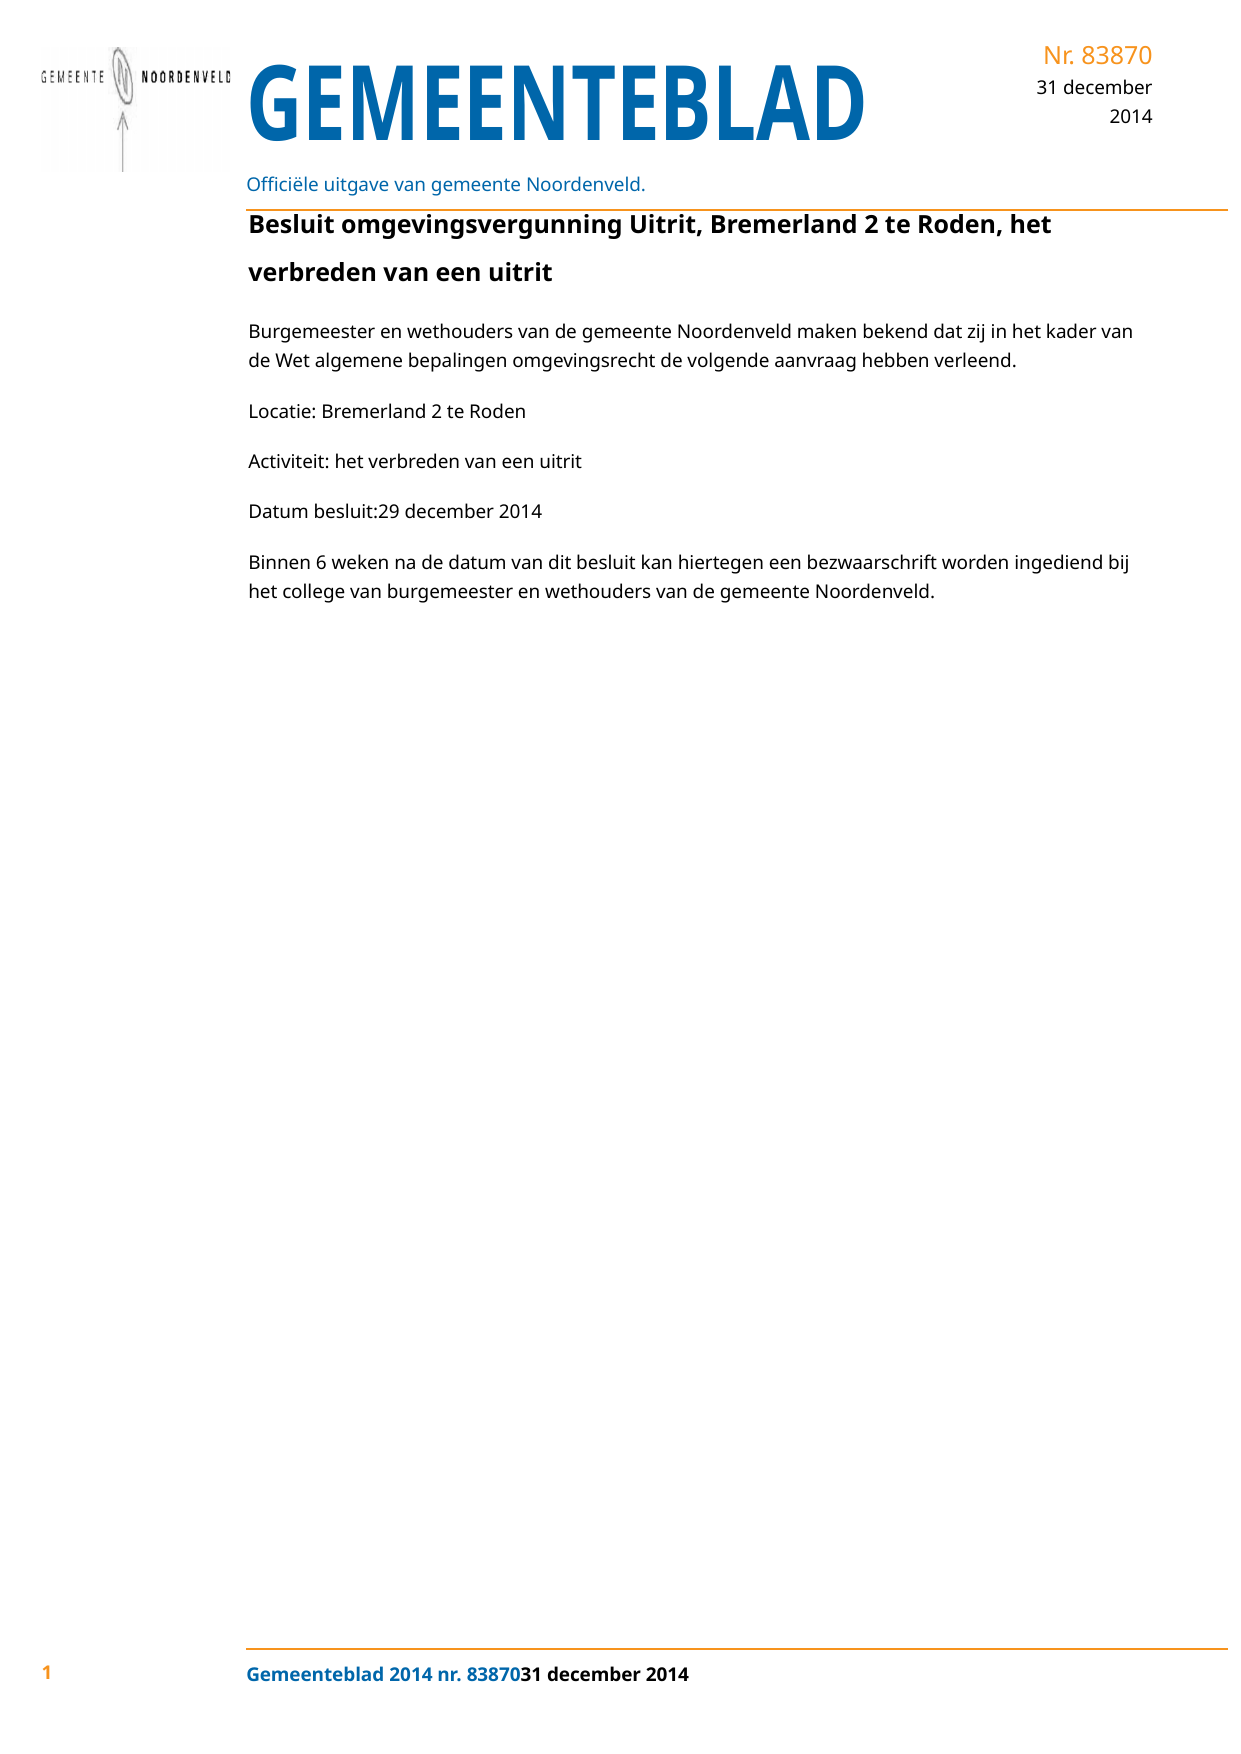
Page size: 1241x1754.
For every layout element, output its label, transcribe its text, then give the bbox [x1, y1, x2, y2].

text Locatie: Bremerland 2 te Roden [248, 398, 1152, 424]
text Besluit omgevingsvergunning Uitrit, Bremerland 2 te Roden, het verbreden van een uitrit [248, 211, 1152, 288]
text Datum besluit:29 december 2014 [248, 499, 1152, 524]
text Binnen 6 weken na de datum van dit besluit kan hiertegen een bezwaarschrift worden ingediend bij het college van burgemeester en wethouders van de gemeente Noordenveld. [248, 549, 1152, 604]
text Burgemeester en wethouders van de gemeente Noordenveld maken bekend dat zij in het kader van de Wet algemene bepalingen omgevingsrecht de volgende aanvraag hebben verleend. [248, 318, 1152, 373]
text Activiteit: het verbreden van een uitrit [248, 448, 1152, 474]
picture [41, 47, 231, 172]
